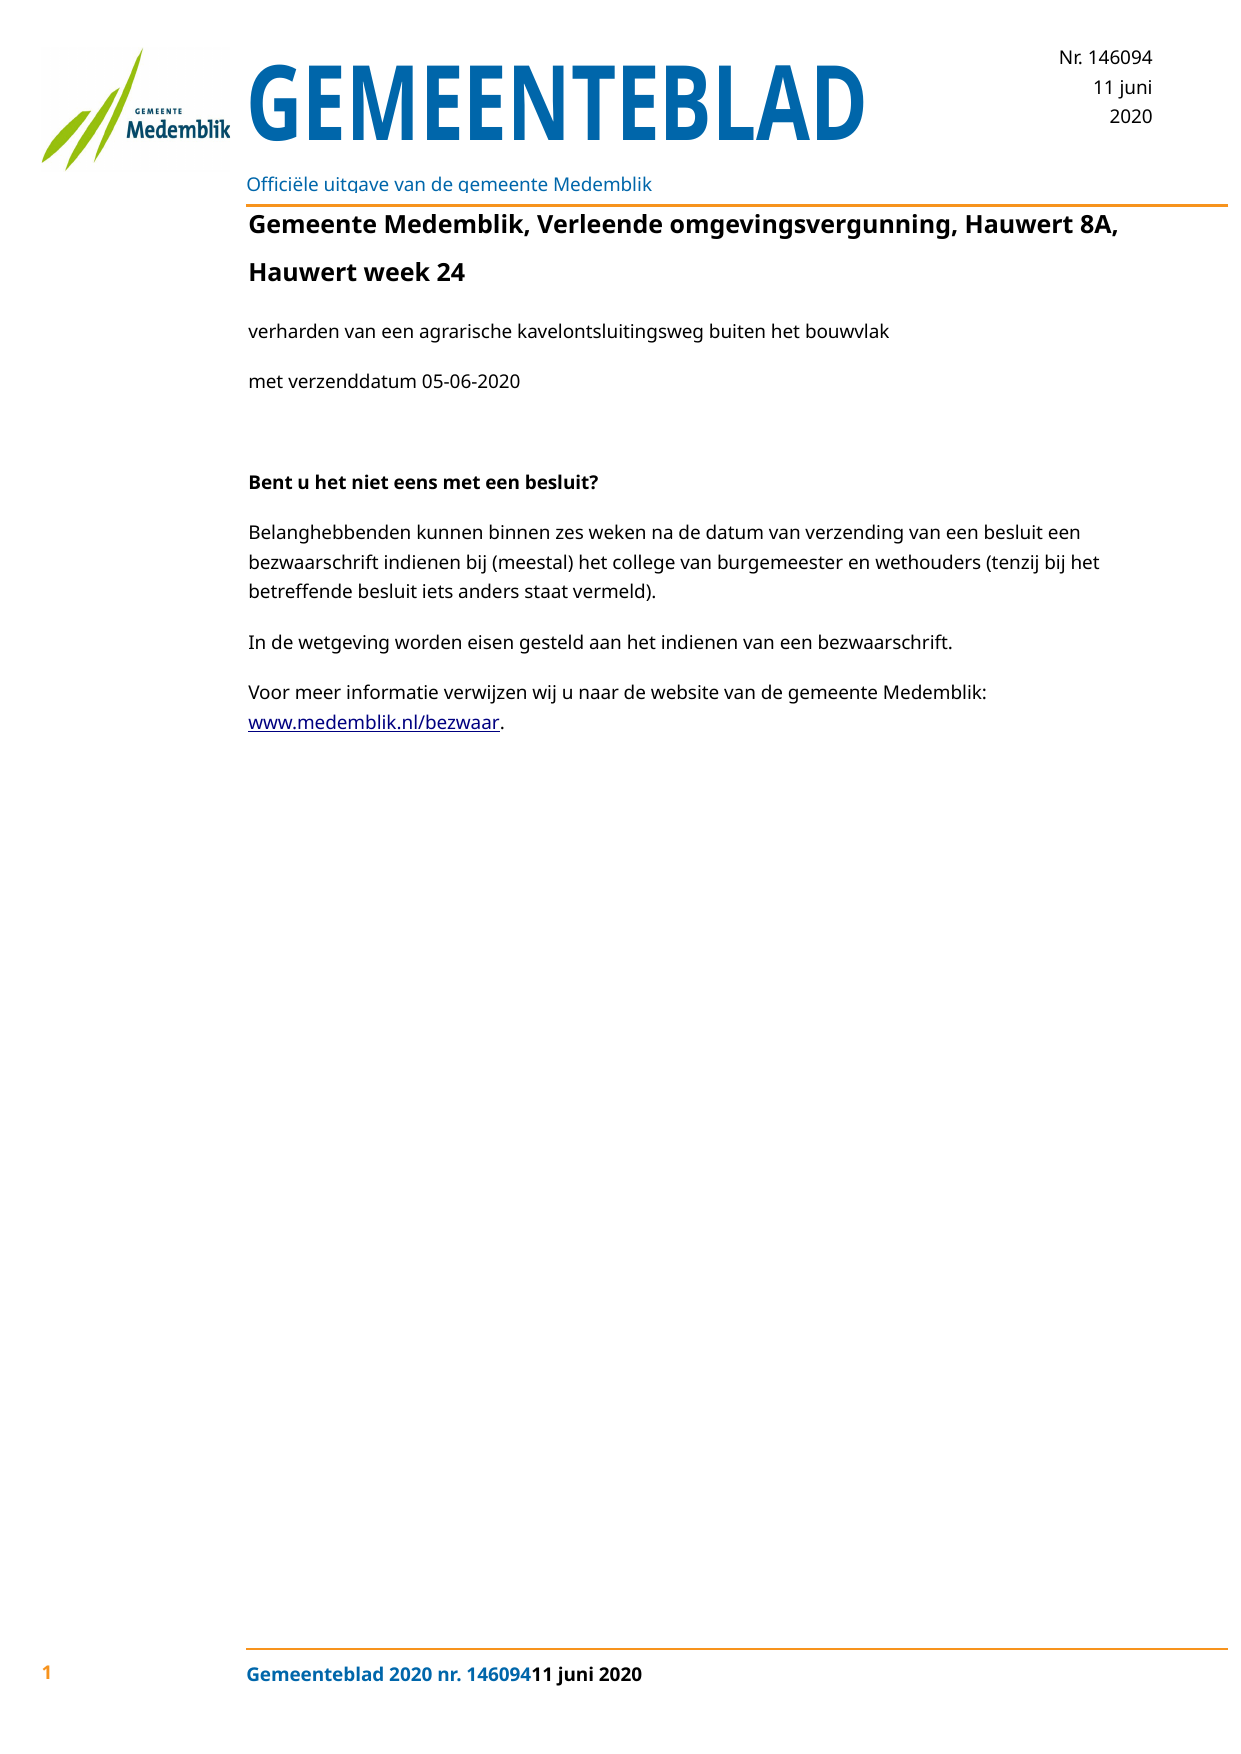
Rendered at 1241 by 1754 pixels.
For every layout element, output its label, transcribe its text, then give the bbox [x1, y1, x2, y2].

text Voor meer informatie verwijzen wij u naar de website van de gemeente Medemblik: www.medemblik.nl/bezwaar. [248, 679, 1152, 735]
text Belanghebbenden kunnen binnen zes weken na de datum van verzending van een besluit een bezwaarschrift indienen bij (meestal) het college van burgemeester en wethouders (tenzij bij het betreffende besluit iets anders staat vermeld). [248, 519, 1152, 604]
text verharden van een agrarische kavelontsluitingsweg buiten het bouwvlak [248, 318, 1152, 344]
text Gemeente Medemblik, Verleende omgevingsvergunning, Hauwert 8A, Hauwert week 24 [248, 207, 1152, 288]
text met verzenddatum 05-06-2020 [248, 368, 1152, 394]
text Bent u het niet eens met een besluit? [248, 469, 1152, 495]
text In de wetgeving worden eisen gesteld aan het indienen van een bezwaarschrift. [248, 629, 1152, 655]
picture [41, 47, 231, 172]
